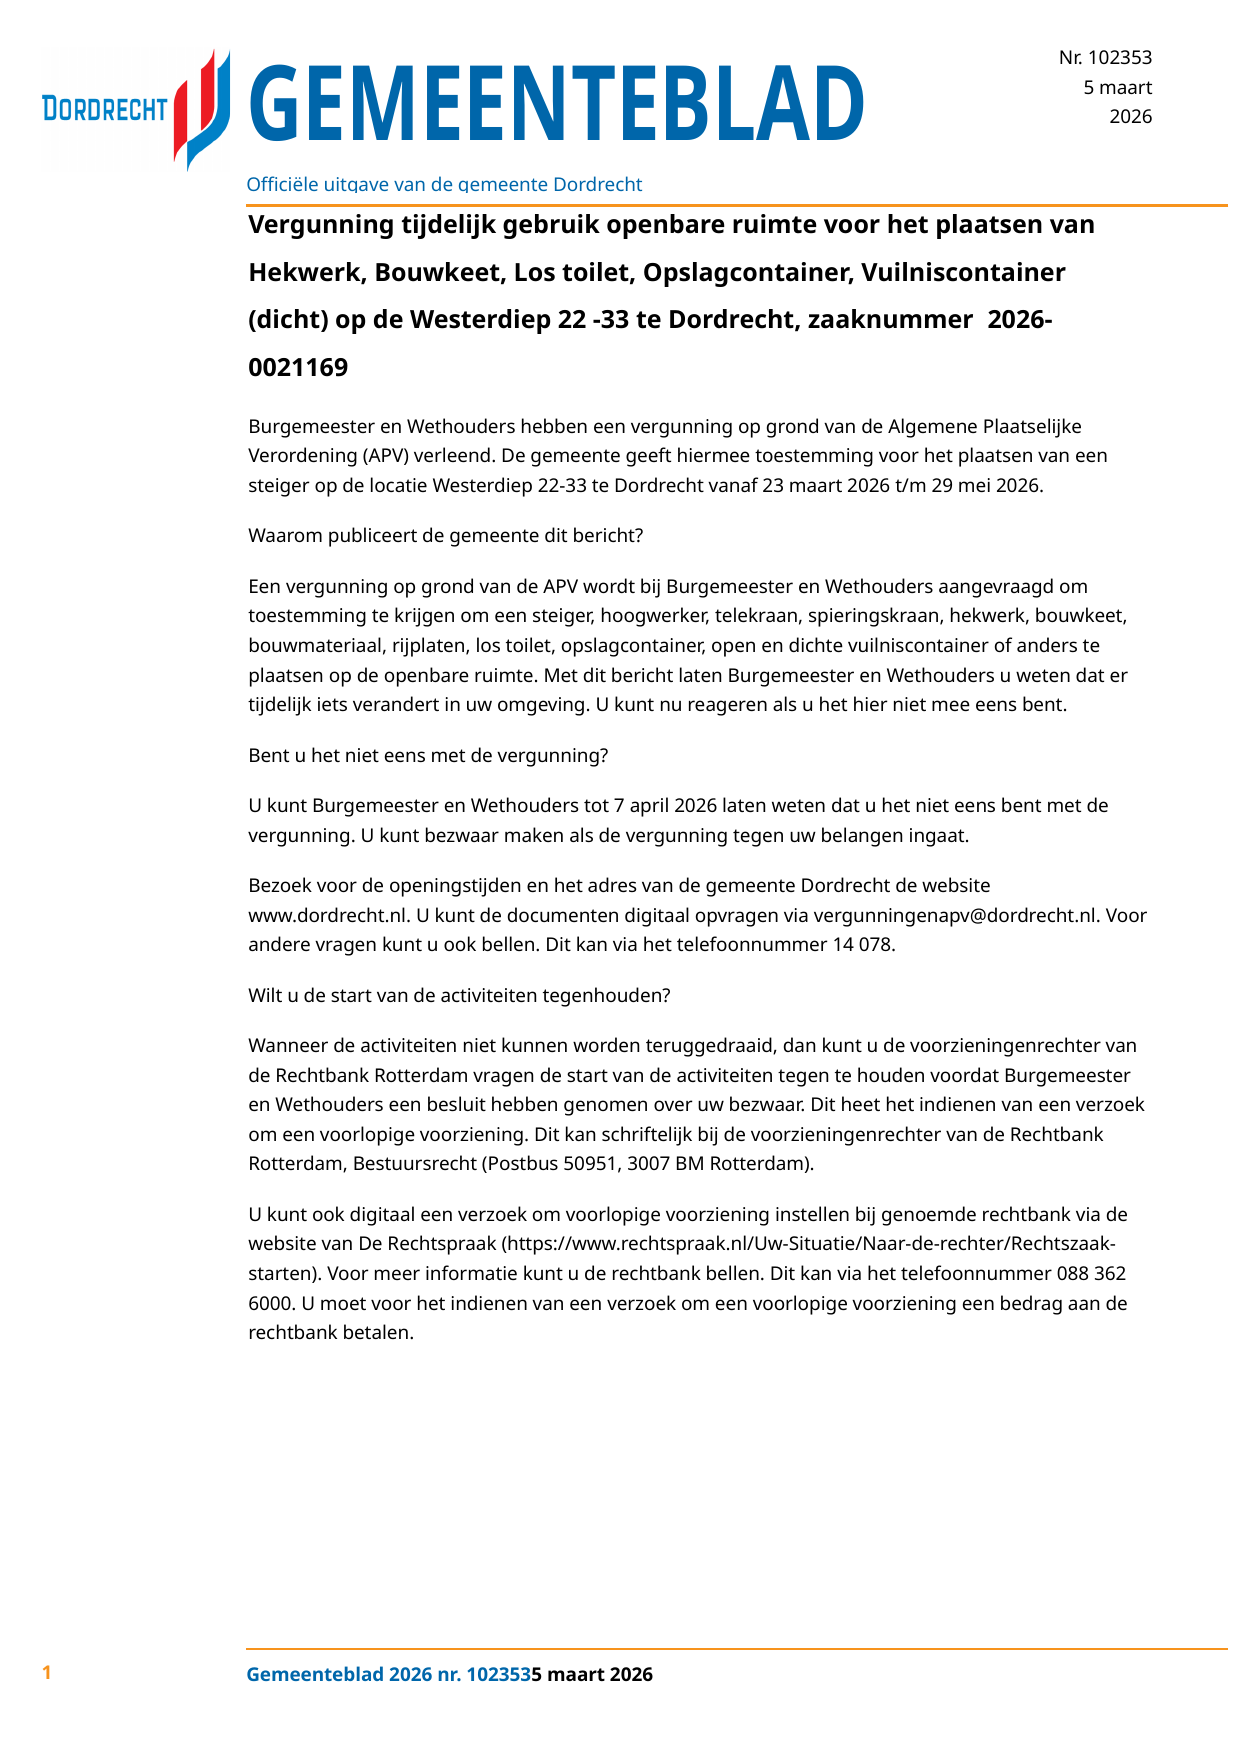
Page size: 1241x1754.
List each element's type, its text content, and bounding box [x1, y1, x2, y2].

text U kunt ook digitaal een verzoek om voorlopige voorziening instellen bij genoemde rechtbank via de website van De Rechtspraak (https://www.rechtspraak.nl/Uw-Situatie/Naar-de-rechter/Rechtszaak-starten). Voor meer informatie kunt u de rechtbank bellen. Dit kan via het telefoonnummer 088 362 6000. U moet voor het indienen van een verzoek om een voorlopige voorziening een bedrag aan de rechtbank betalen. [248, 1201, 1152, 1345]
text Bent u het niet eens met de vergunning? [248, 742, 1152, 768]
picture [41, 47, 231, 172]
text Bezoek voor de openingstijden en het adres van de gemeente Dordrecht de website www.dordrecht.nl. U kunt de documenten digitaal opvragen via vergunningenapv@dordrecht.nl. Voor andere vragen kunt u ook bellen. Dit kan via het telefoonnummer 14 078. [248, 872, 1152, 957]
text Wilt u de start van de activiteiten tegenhouden? [248, 982, 1152, 1008]
text U kunt Burgemeester en Wethouders tot 7 april 2026 laten weten dat u het niet eens bent met de vergunning. U kunt bezwaar maken als de vergunning tegen uw belangen ingaat. [248, 792, 1152, 848]
text Burgemeester en Wethouders hebben een vergunning op grond van de Algemene Plaatselijke Verordening (APV) verleend. De gemeente geeft hiermee toestemming voor het plaatsen van een steiger op de locatie Westerdiep 22-33 te Dordrecht vanaf 23 maart 2026 t/m 29 mei 2026. [248, 413, 1152, 498]
text Wanneer de activiteiten niet kunnen worden teruggedraaid, dan kunt u de voorzieningenrechter van de Rechtbank Rotterdam vragen de start van de activiteiten tegen te houden voordat Burgemeester en Wethouders een besluit hebben genomen over uw bezwaar. Dit heet het indienen van een verzoek om een voorlopige voorziening. Dit kan schriftelijk bij de voorzieningenrechter van de Rechtbank Rotterdam, Bestuursrecht (Postbus 50951, 3007 BM Rotterdam). [248, 1032, 1152, 1176]
text Een vergunning op grond van de APV wordt bij Burgemeester en Wethouders aangevraagd om toestemming te krijgen om een steiger, hoogwerker, telekraan, spieringskraan, hekwerk, bouwkeet, bouwmateriaal, rijplaten, los toilet, opslagcontainer, open en dichte vuilniscontainer of anders te plaatsen op de openbare ruimte. Met dit bericht laten Burgemeester en Wethouders u weten dat er tijdelijk iets verandert in uw omgeving. U kunt nu reageren als u het hier niet mee eens bent. [248, 573, 1152, 717]
text Waarom publiceert de gemeente dit bericht? [248, 523, 1152, 548]
text Vergunning tijdelijk gebruik openbare ruimte voor het plaatsen van Hekwerk, Bouwkeet, Los toilet, Opslagcontainer, Vuilniscontainer (dicht) op de Westerdiep 22 -33 te Dordrecht, zaaknummer 2026-0021169 [248, 207, 1152, 384]
